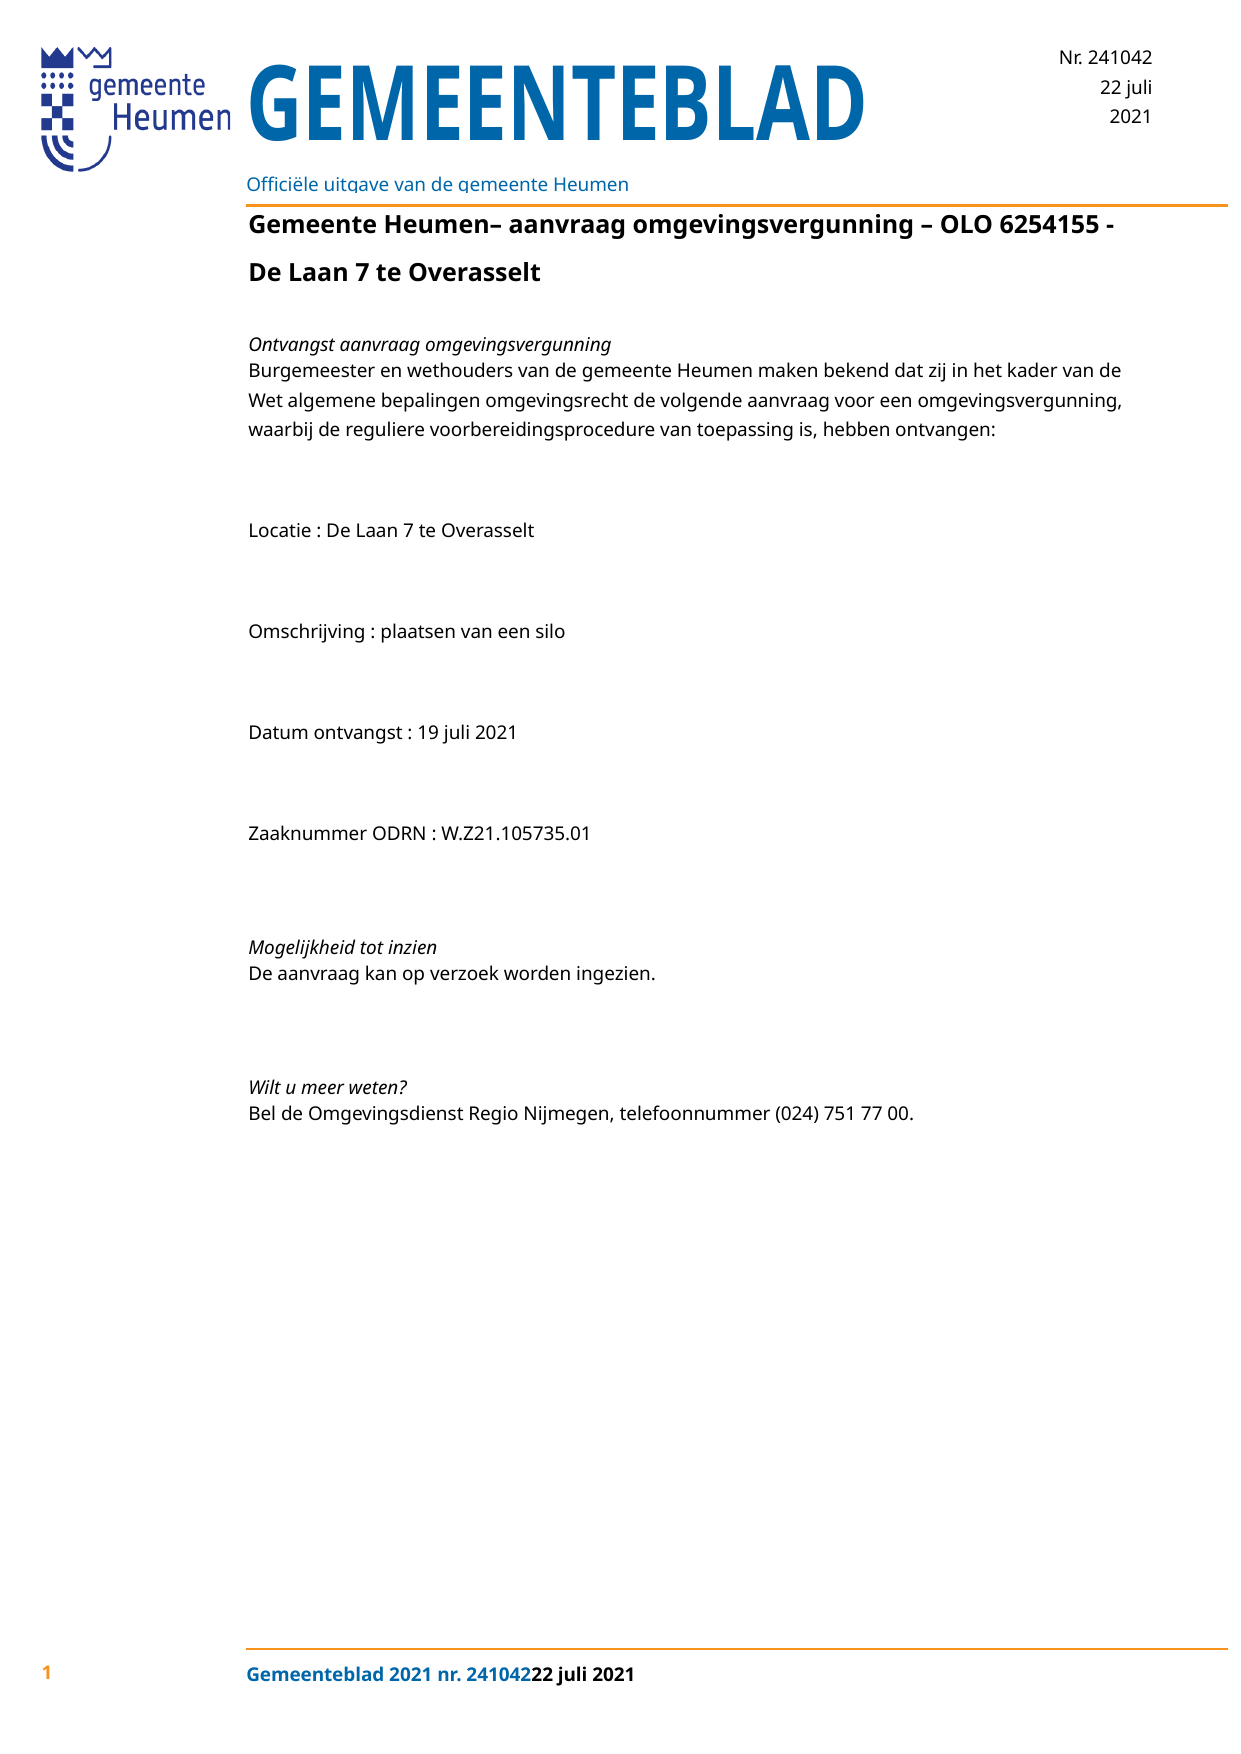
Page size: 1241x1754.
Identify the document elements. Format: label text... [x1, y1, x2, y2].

text Locatie : De Laan 7 te Overasselt [248, 517, 1152, 543]
text De aanvraag kan op verzoek worden ingezien. [248, 960, 1152, 986]
text Bel de Omgevingsdienst Regio Nijmegen, telefoonnummer (024) 751 77 00. [248, 1100, 1152, 1126]
text Datum ontvangst : 19 juli 2021 [248, 719, 1152, 744]
text Omschrijving : plaatsen van een silo [248, 618, 1152, 644]
text Burgemeester en wethouders van de gemeente Heumen maken bekend dat zij in het kader van de Wet algemene bepalingen omgevingsrecht de volgende aanvraag voor een omgevingsvergunning, waarbij de reguliere voorbereidingsprocedure van toepassing is, hebben ontvangen: [248, 357, 1152, 442]
text Zaaknummer ODRN : W.Z21.105735.01 [248, 820, 1152, 845]
text Gemeente Heumen– aanvraag omgevingsvergunning – OLO 6254155 - De Laan 7 te Overasselt [248, 207, 1152, 288]
text Mogelijkheid tot inzien [248, 934, 1152, 960]
text Wilt u meer weten? [248, 1074, 1152, 1100]
picture [41, 47, 231, 172]
text Ontvangst aanvraag omgevingsvergunning [248, 331, 1152, 357]
